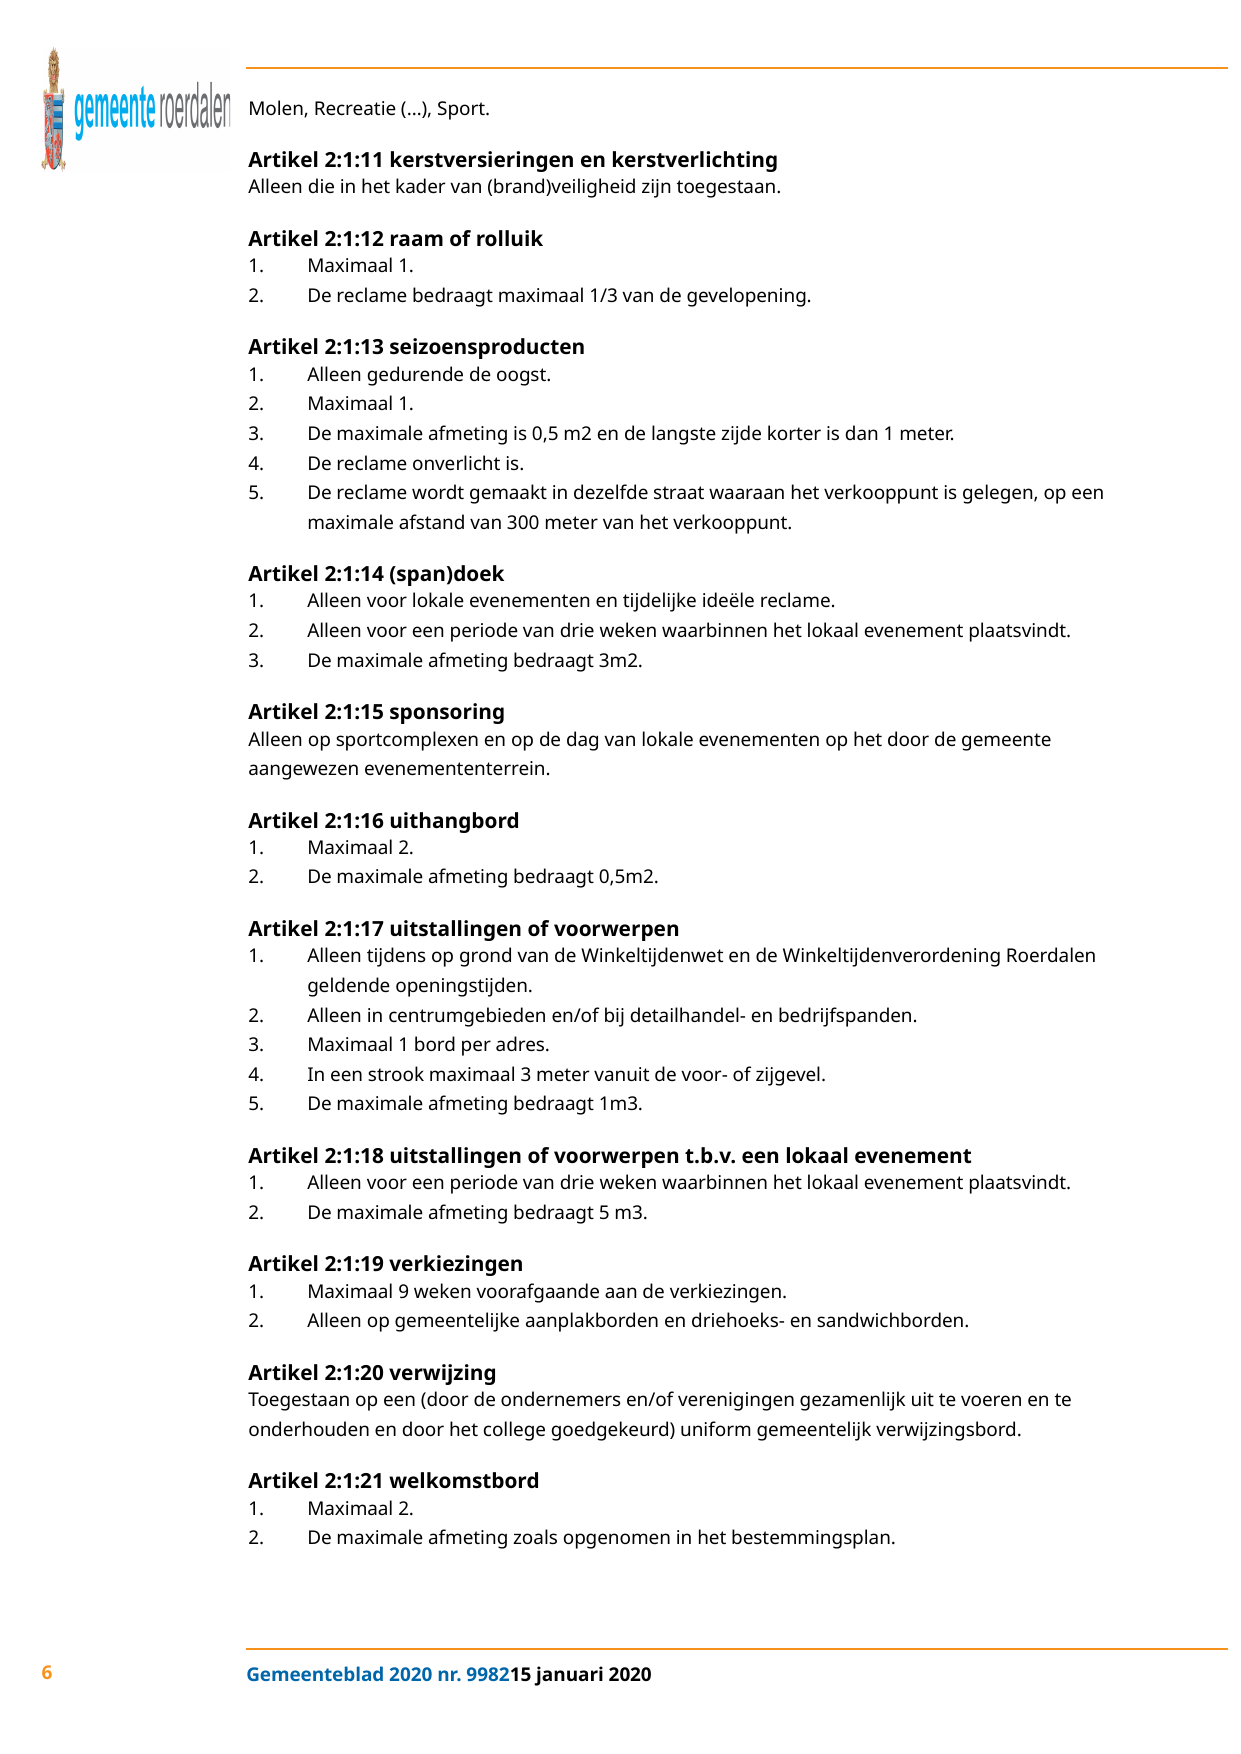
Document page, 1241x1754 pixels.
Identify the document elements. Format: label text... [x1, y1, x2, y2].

list Alleen voor een periode van drie weken waarbinnen het lokaal evenement plaatsvindt. [248, 1169, 1152, 1195]
text Artikel 2:1:18 uitstallingen of voorwerpen t.b.v. een lokaal evenement [248, 1141, 1152, 1169]
text Molen, Recreatie (…), Sport. [248, 95, 1152, 121]
list De reclame wordt gemaakt in dezelfde straat waaraan het verkooppunt is gelegen, op een maximale afstand van 300 meter van het verkooppunt. [248, 479, 1152, 534]
list Alleen in centrumgebieden en/of bij detailhandel- en bedrijfspanden. [248, 1002, 1152, 1027]
list Alleen gedurende de oogst. [248, 361, 1152, 387]
text Artikel 2:1:13 seizoensproducten [248, 332, 1152, 361]
text Artikel 2:1:21 welkomstbord [248, 1466, 1152, 1495]
list De maximale afmeting bedraagt 1m3. [248, 1091, 1152, 1116]
list Maximaal 9 weken voorafgaande aan de verkiezingen. [248, 1278, 1152, 1303]
list Maximaal 1. [248, 252, 1152, 278]
text Alleen op sportcomplexen en op de dag van lokale evenementen op het door de gemeente aangewezen evenemententerrein. [248, 726, 1152, 781]
text Artikel 2:1:12 raam of rolluik [248, 224, 1152, 252]
list Maximaal 2. [248, 834, 1152, 860]
text Artikel 2:1:20 verwijzing [248, 1358, 1152, 1386]
list Maximaal 1 bord per adres. [248, 1031, 1152, 1057]
list De reclame onverlicht is. [248, 450, 1152, 475]
text Artikel 2:1:14 (span)doek [248, 559, 1152, 588]
list Alleen op gemeentelijke aanplakborden en driehoeks- en sandwichborden. [248, 1307, 1152, 1333]
list Maximaal 2. [248, 1495, 1152, 1520]
list Alleen voor een periode van drie weken waarbinnen het lokaal evenement plaatsvindt. [248, 617, 1152, 643]
list De maximale afmeting bedraagt 5 m3. [248, 1199, 1152, 1225]
list De reclame bedraagt maximaal 1/3 van de gevelopening. [248, 282, 1152, 308]
text Artikel 2:1:15 sponsoring [248, 697, 1152, 726]
text Toegestaan op een (door de ondernemers en/of verenigingen gezamenlijk uit te voeren en te onderhouden en door het college goedgekeurd) uniform gemeentelijk verwijzingsbord. [248, 1386, 1152, 1442]
text Artikel 2:1:16 uithangbord [248, 806, 1152, 834]
picture [41, 47, 231, 172]
list Alleen tijdens op grond van de Winkeltijdenwet en de Winkeltijdenverordening Roerdalen geldende openingstijden. [248, 943, 1152, 998]
text Artikel 2:1:19 verkiezingen [248, 1249, 1152, 1278]
text Alleen die in het kader van (brand)veiligheid zijn toegestaan. [248, 174, 1152, 199]
list Alleen voor lokale evenementen en tijdelijke ideële reclame. [248, 588, 1152, 613]
list In een strook maximaal 3 meter vanuit de voor- of zijgevel. [248, 1061, 1152, 1087]
text Artikel 2:1:17 uitstallingen of voorwerpen [248, 914, 1152, 943]
list Maximaal 1. [248, 391, 1152, 416]
list De maximale afmeting bedraagt 0,5m2. [248, 864, 1152, 889]
text Artikel 2:1:11 kerstversieringen en kerstverlichting [248, 145, 1152, 174]
list De maximale afmeting is 0,5 m2 en de langste zijde korter is dan 1 meter. [248, 420, 1152, 446]
list De maximale afmeting zoals opgenomen in het bestemmingsplan. [248, 1524, 1152, 1550]
list De maximale afmeting bedraagt 3m2. [248, 647, 1152, 673]
